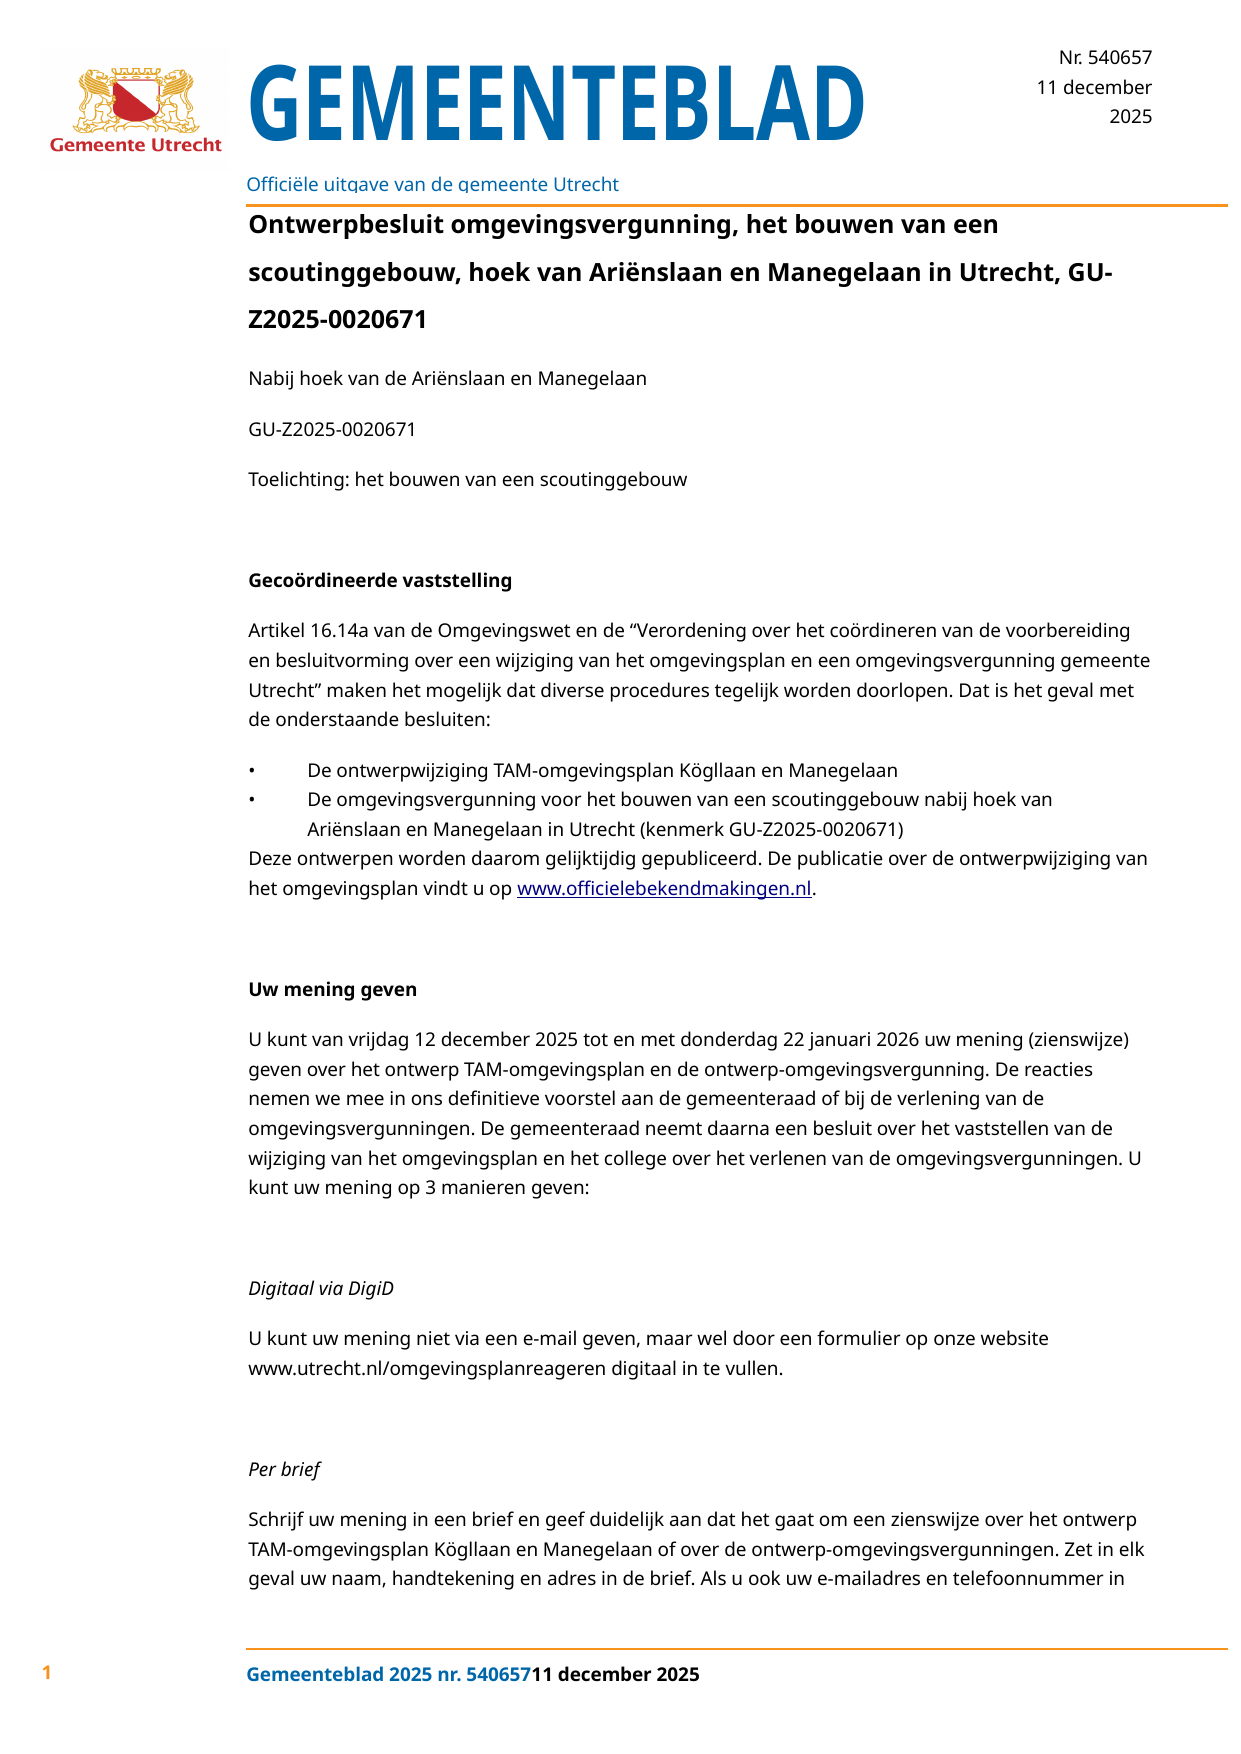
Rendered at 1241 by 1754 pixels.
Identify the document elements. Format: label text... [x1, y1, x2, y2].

text U kunt uw mening niet via een e-mail geven, maar wel door een formulier op onze website www.utrecht.nl/omgevingsplanreageren digitaal in te vullen. [248, 1326, 1152, 1381]
text Per brief [248, 1456, 1152, 1482]
list De omgevingsvergunning voor het bouwen van een scoutinggebouw nabij hoek van Ariënslaan en Manegelaan in Utrecht (kenmerk GU-Z2025-0020671) [248, 786, 1152, 842]
text Toelichting: het bouwen van een scoutinggebouw [248, 466, 1152, 492]
text Digitaal via DigiD [248, 1275, 1152, 1301]
text Nabij hoek van de Ariënslaan en Manegelaan [248, 366, 1152, 391]
text Uw mening geven [248, 976, 1152, 1002]
list De ontwerpwijziging TAM-omgevingsplan Kögllaan en Manegelaan [248, 757, 1152, 782]
text Schrijf uw mening in een brief en geef duidelijk aan dat het gaat om een zienswijze over het ontwerp TAM-omgevingsplan Kögllaan en Manegelaan of over de ontwerp-omgevingsvergunningen. Zet in elk geval uw naam, handtekening en adres in de brief. Als u ook uw e-mailadres en telefoonnummer in [248, 1506, 1152, 1591]
text Gecoördineerde vaststelling [248, 567, 1152, 593]
text Artikel 16.14a van de Omgevingswet en de “Verordening over het coördineren van de voorbereiding en besluitvorming over een wijziging van het omgevingsplan en een omgevingsvergunning gemeente Utrecht” maken het mogelijk dat diverse procedures tegelijk worden doorlopen. Dat is het geval met de onderstaande besluiten: [248, 618, 1152, 732]
text Deze ontwerpen worden daarom gelijktijdig gepubliceerd. De publicatie over de ontwerpwijziging van het omgevingsplan vindt u op www.officielebekendmakingen.nl. [248, 846, 1152, 901]
picture [41, 47, 231, 172]
text GU-Z2025-0020671 [248, 416, 1152, 442]
text Ontwerpbesluit omgevingsvergunning, het bouwen van een scoutinggebouw, hoek van Ariënslaan en Manegelaan in Utrecht, GU-Z2025-0020671 [248, 207, 1152, 336]
text U kunt van vrijdag 12 december 2025 tot en met donderdag 22 januari 2026 uw mening (zienswijze) geven over het ontwerp TAM-omgevingsplan en de ontwerp-omgevingsvergunning. De reacties nemen we mee in ons definitieve voorstel aan de gemeenteraad of bij de verlening van de omgevingsvergunningen. De gemeenteraad neemt daarna een besluit over het vaststellen van de wijziging van het omgevingsplan en het college over het verlenen van de omgevingsvergunningen. U kunt uw mening op 3 manieren geven: [248, 1026, 1152, 1200]
